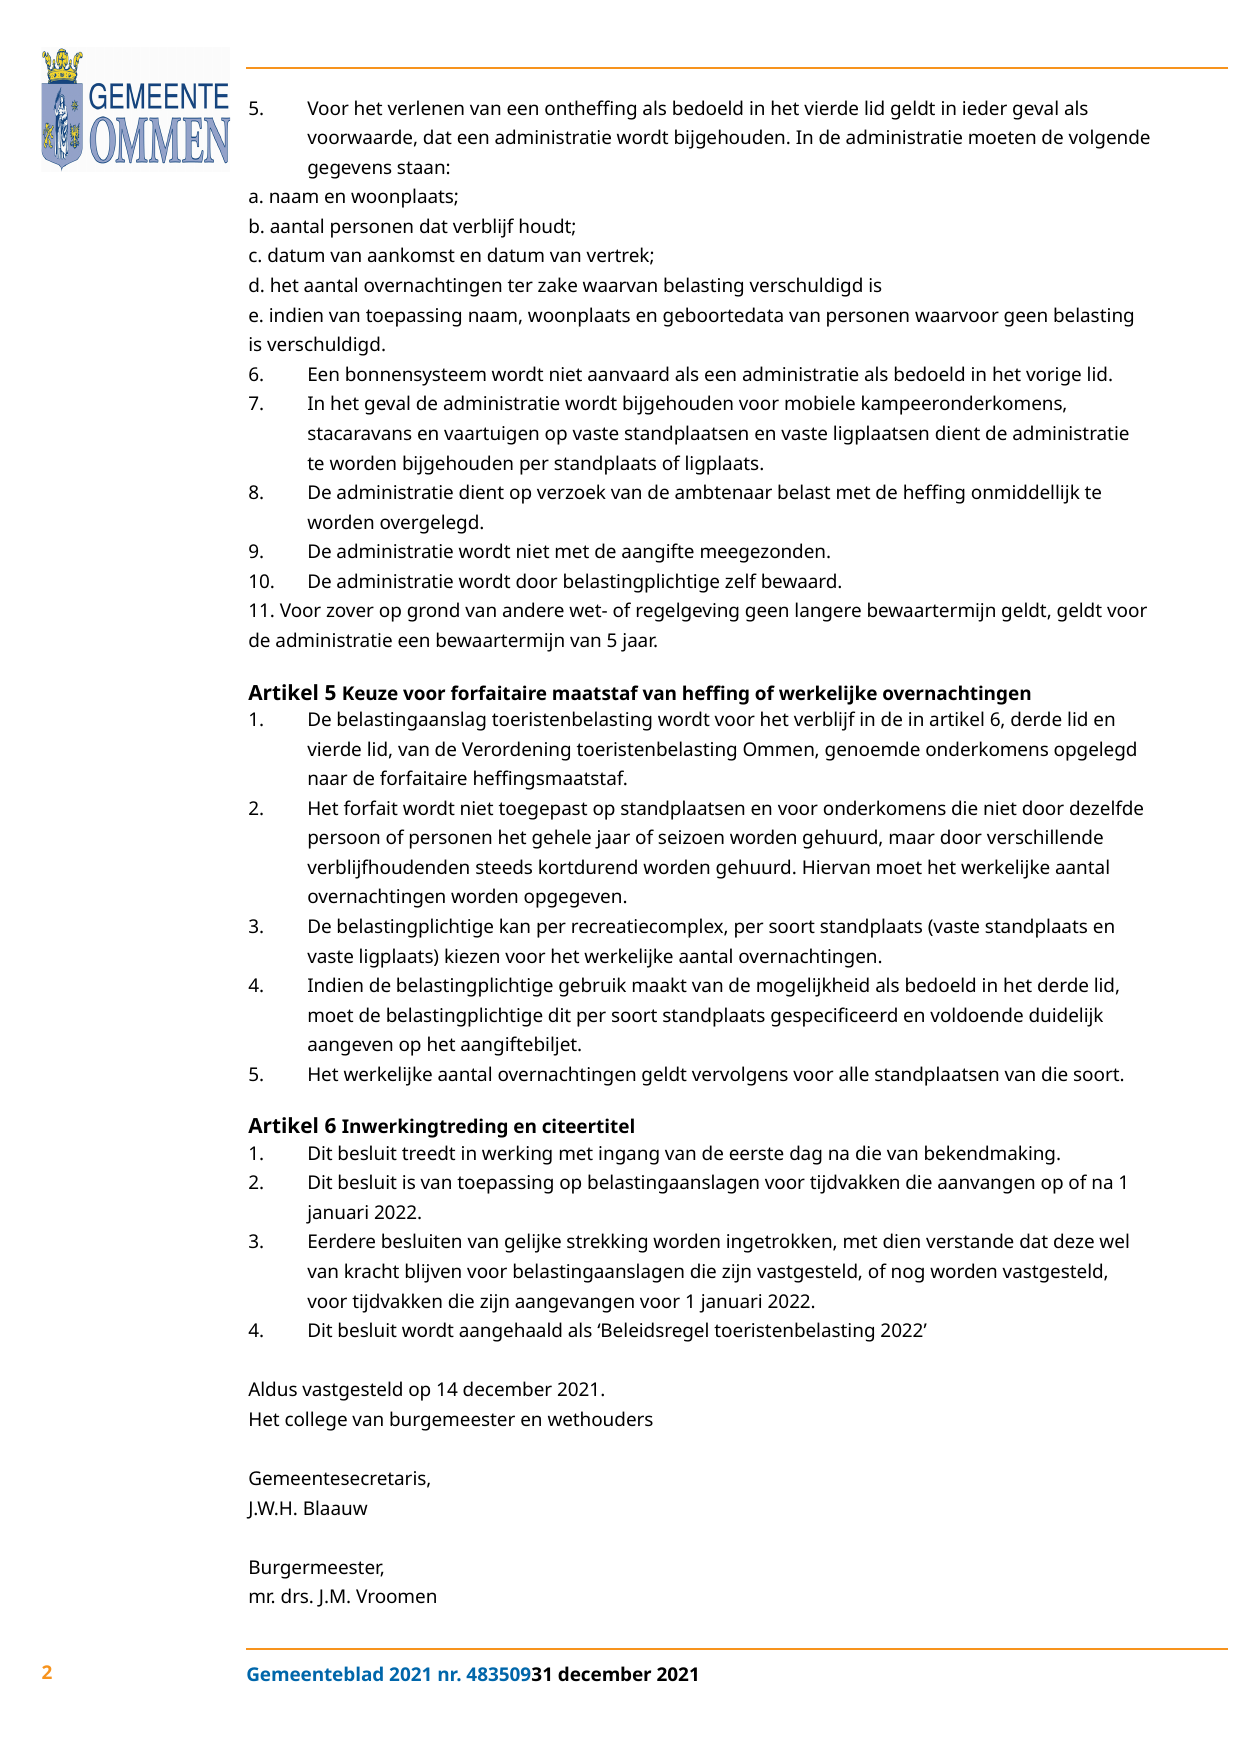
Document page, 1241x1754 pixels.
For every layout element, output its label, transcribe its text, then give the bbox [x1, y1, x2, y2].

list Eerdere besluiten van gelijke strekking worden ingetrokken, met dien verstande dat deze wel van kracht blijven voor belastingaanslagen die zijn vastgesteld, of nog worden vastgesteld, voor tijdvakken die zijn aangevangen voor 1 januari 2022. [248, 1229, 1152, 1314]
text mr. drs. J.M. Vroomen [248, 1584, 1152, 1609]
list In het geval de administratie wordt bijgehouden voor mobiele kampeeronderkomens, stacaravans en vaartuigen op vaste standplaatsen en vaste ligplaatsen dient de administratie te worden bijgehouden per standplaats of ligplaats. [248, 391, 1152, 476]
text a. naam en woonplaats; [248, 183, 1152, 209]
list Dit besluit treedt in werking met ingang van de eerste dag na die van bekendmaking. [248, 1140, 1152, 1166]
text Artikel 6 Inwerkingtreding en citeertitel [248, 1112, 1152, 1140]
text b. aantal personen dat verblijf houdt; [248, 213, 1152, 239]
text Burgermeester, [248, 1554, 1152, 1580]
text 11. Voor zover op grond van andere wet- of regelgeving geen langere bewaartermijn geldt, geldt voor de administratie een bewaartermijn van 5 jaar. [248, 598, 1152, 653]
list De administratie wordt door belastingplichtige zelf bewaard. [248, 568, 1152, 594]
list De administratie dient op verzoek van de ambtenaar belast met de heffing onmiddellijk te worden overgelegd. [248, 479, 1152, 535]
text Artikel 5 Keuze voor forfaitaire maatstaf van heffing of werkelijke overnachtingen [248, 678, 1152, 706]
text c. datum van aankomst en datum van vertrek; [248, 243, 1152, 268]
list Dit besluit wordt aangehaald als ‘Beleidsregel toeristenbelasting 2022’ [248, 1317, 1152, 1343]
list Indien de belastingplichtige gebruik maakt van de mogelijkheid als bedoeld in het derde lid, moet de belastingplichtige dit per soort standplaats gespecificeerd en voldoende duidelijk aangeven op het aangiftebiljet. [248, 972, 1152, 1057]
text e. indien van toepassing naam, woonplaats en geboortedata van personen waarvoor geen belasting is verschuldigd. [248, 302, 1152, 357]
list Dit besluit is van toepassing op belastingaanslagen voor tijdvakken die aanvangen op of na 1 januari 2022. [248, 1169, 1152, 1225]
text Het college van burgemeester en wethouders [248, 1406, 1152, 1432]
list De administratie wordt niet met de aangifte meegezonden. [248, 538, 1152, 564]
list De belastingaanslag toeristenbelasting wordt voor het verblijf in de in artikel 6, derde lid en vierde lid, van de Verordening toeristenbelasting Ommen, genoemde onderkomens opgelegd naar de forfaitaire heffingsmaatstaf. [248, 706, 1152, 791]
text J.W.H. Blaauw [248, 1495, 1152, 1521]
text Aldus vastgesteld op 14 december 2021. [248, 1377, 1152, 1402]
list Het werkelijke aantal overnachtingen geldt vervolgens voor alle standplaatsen van die soort. [248, 1061, 1152, 1087]
text Gemeentesecretaris, [248, 1465, 1152, 1491]
picture [41, 47, 231, 172]
list Voor het verlenen van een ontheffing als bedoeld in het vierde lid geldt in ieder geval als voorwaarde, dat een administratie wordt bijgehouden. In de administratie moeten de volgende gegevens staan: [248, 95, 1152, 180]
list De belastingplichtige kan per recreatiecomplex, per soort standplaats (vaste standplaats en vaste ligplaats) kiezen voor het werkelijke aantal overnachtingen. [248, 913, 1152, 968]
list Het forfait wordt niet toegepast op standplaatsen en voor onderkomens die niet door dezelfde persoon of personen het gehele jaar of seizoen worden gehuurd, maar door verschillende verblijfhoudenden steeds kortdurend worden gehuurd. Hiervan moet het werkelijke aantal overnachtingen worden opgegeven. [248, 795, 1152, 909]
list Een bonnensysteem wordt niet aanvaard als een administratie als bedoeld in het vorige lid. [248, 361, 1152, 387]
text d. het aantal overnachtingen ter zake waarvan belasting verschuldigd is [248, 272, 1152, 298]
